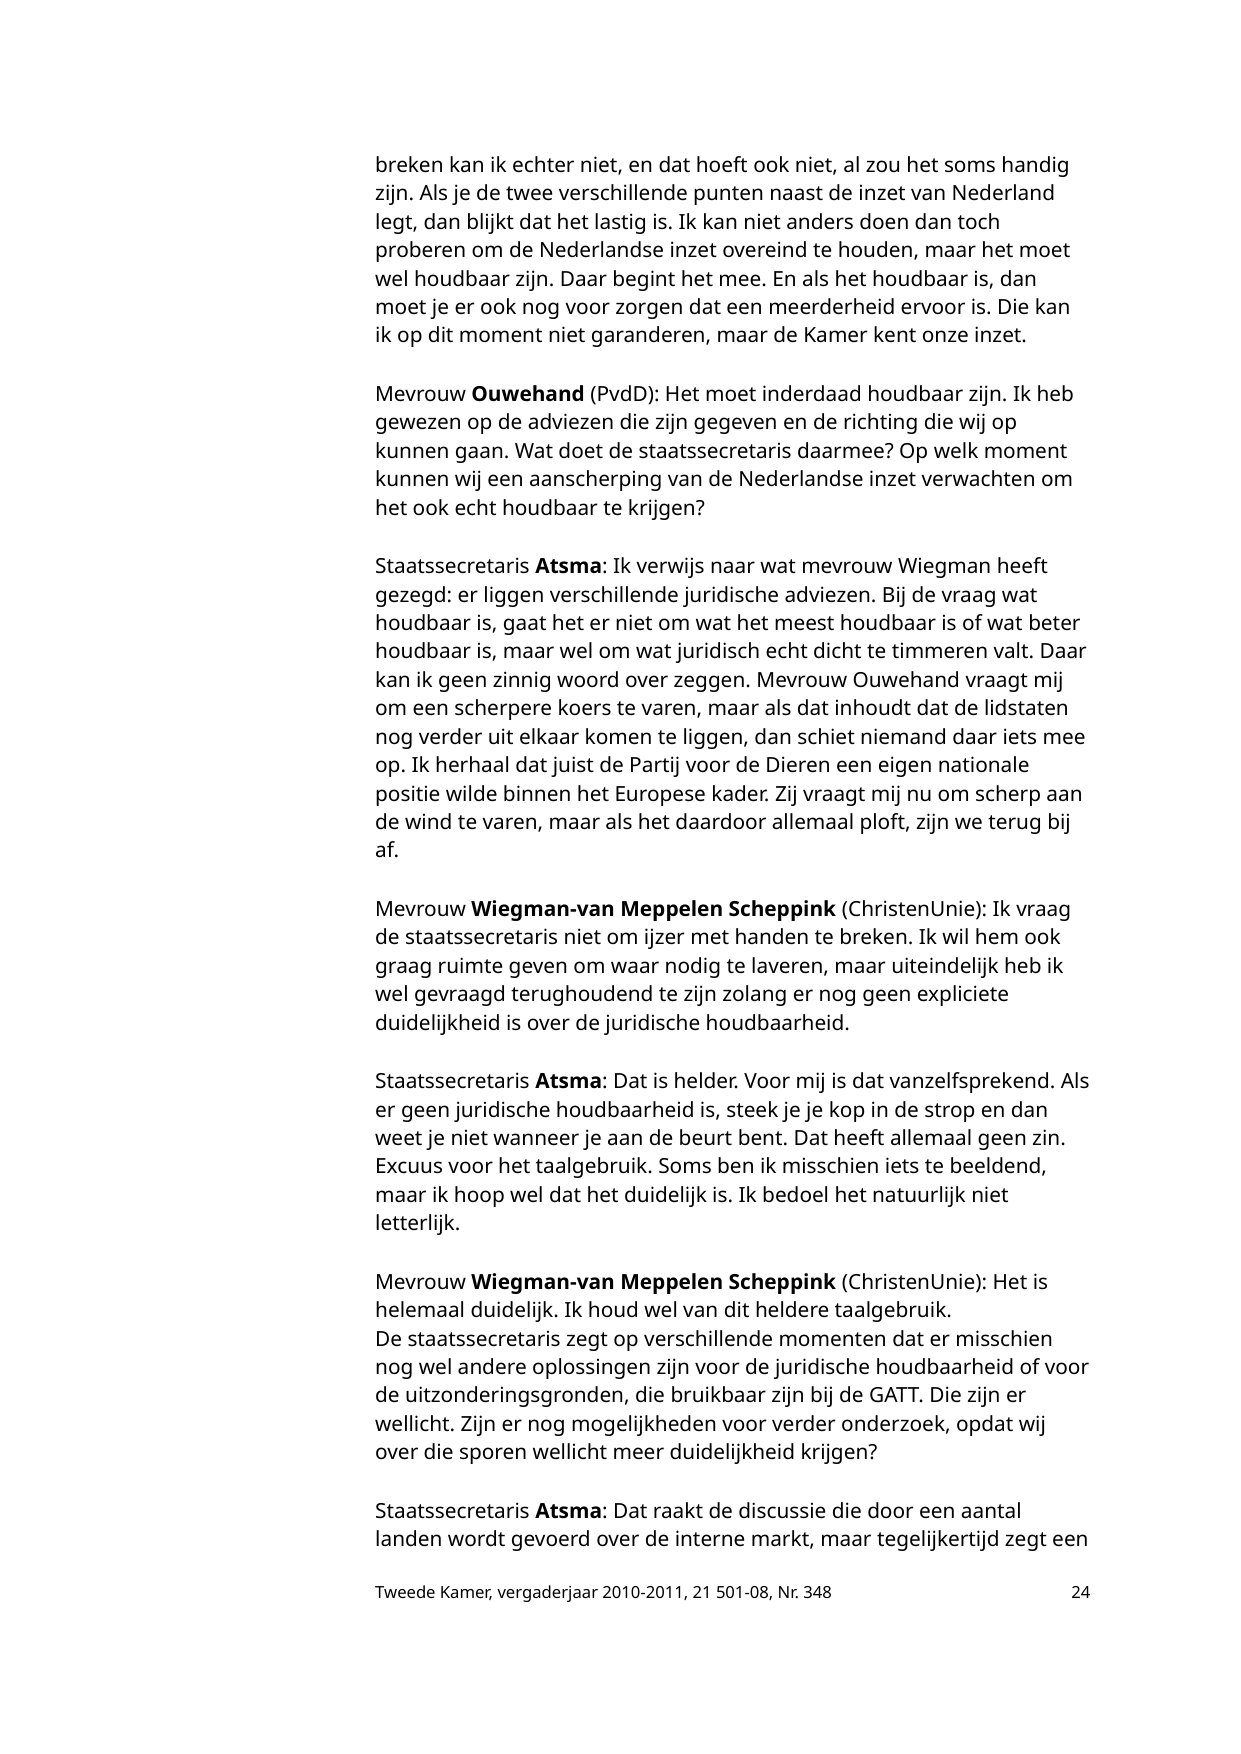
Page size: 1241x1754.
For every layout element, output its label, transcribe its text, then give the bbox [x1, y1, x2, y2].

text De staatssecretaris zegt op verschillende momenten dat er misschien nog wel andere oplossingen zijn voor de juridische houdbaarheid of voor de uitzonderingsgronden, die bruikbaar zijn bij de GATT. Die zijn er wellicht. Zijn er nog mogelijkheden voor verder onderzoek, opdat wij over die sporen wellicht meer duidelijkheid krijgen? [375, 1324, 1090, 1466]
text Mevrouw Wiegman-van Meppelen Scheppink (ChristenUnie): Het is helemaal duidelijk. Ik houd wel van dit heldere taalgebruik. [375, 1267, 1090, 1324]
text Staatssecretaris Atsma: Ik verwijs naar wat mevrouw Wiegman heeft gezegd: er liggen verschillende juridische adviezen. Bij de vraag wat houdbaar is, gaat het er niet om wat het meest houdbaar is of wat beter houdbaar is, maar wel om wat juridisch echt dicht te timmeren valt. Daar kan ik geen zinnig woord over zeggen. Mevrouw Ouwehand vraagt mij om een scherpere koers te varen, maar als dat inhoudt dat de lidstaten nog verder uit elkaar komen te liggen, dan schiet niemand daar iets mee op. Ik herhaal dat juist de Partij voor de Dieren een eigen nationale positie wilde binnen het Europese kader. Zij vraagt mij nu om scherp aan de wind te varen, maar als het daardoor allemaal ploft, zijn we terug bij af. [375, 551, 1090, 864]
text breken kan ik echter niet, en dat hoeft ook niet, al zou het soms handig zijn. Als je de twee verschillende punten naast de inzet van Nederland legt, dan blijkt dat het lastig is. Ik kan niet anders doen dan toch proberen om de Nederlandse inzet overeind te houden, maar het moet wel houdbaar zijn. Daar begint het mee. En als het houdbaar is, dan moet je er ook nog voor zorgen dat een meerderheid ervoor is. Die kan ik op dit moment niet garanderen, maar de Kamer kent onze inzet. [375, 150, 1090, 349]
text Mevrouw Ouwehand (PvdD): Het moet inderdaad houdbaar zijn. Ik heb gewezen op de adviezen die zijn gegeven en de richting die wij op kunnen gaan. Wat doet de staatssecretaris daarmee? Op welk moment kunnen wij een aanscherping van de Nederlandse inzet verwachten om het ook echt houdbaar te krijgen? [375, 379, 1090, 521]
text Staatssecretaris Atsma: Dat raakt de discussie die door een aantal landen wordt gevoerd over de interne markt, maar tegelijkertijd zegt een [375, 1496, 1090, 1553]
text Staatssecretaris Atsma: Dat is helder. Voor mij is dat vanzelfsprekend. Als er geen juridische houdbaarheid is, steek je je kop in de strop en dan weet je niet wanneer je aan de beurt bent. Dat heeft allemaal geen zin. Excuus voor het taalgebruik. Soms ben ik misschien iets te beeldend, maar ik hoop wel dat het duidelijk is. Ik bedoel het natuurlijk niet letterlijk. [375, 1066, 1090, 1237]
text Mevrouw Wiegman-van Meppelen Scheppink (ChristenUnie): Ik vraag de staatssecretaris niet om ijzer met handen te breken. Ik wil hem ook graag ruimte geven om waar nodig te laveren, maar uiteindelijk heb ik wel gevraagd terughoudend te zijn zolang er nog geen expliciete duidelijkheid is over de juridische houdbaarheid. [375, 894, 1090, 1036]
